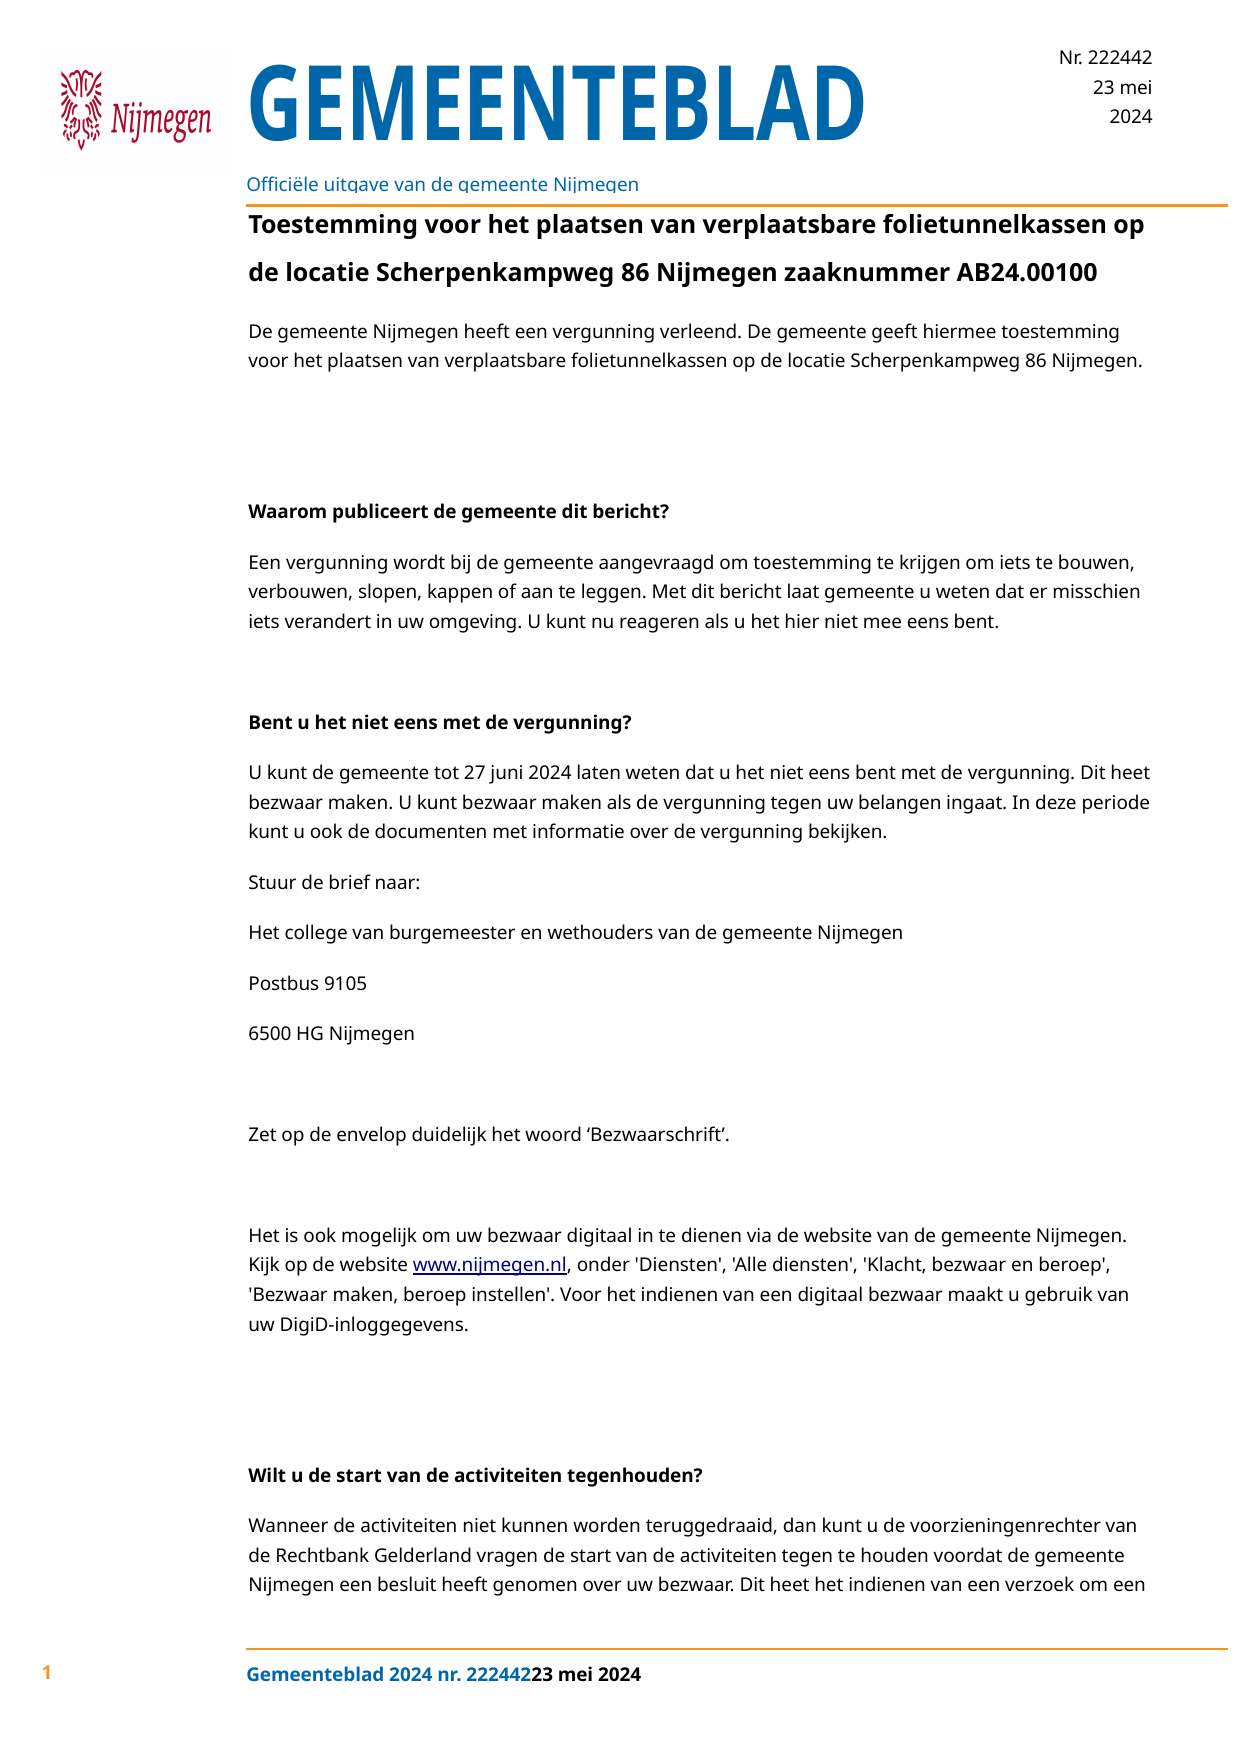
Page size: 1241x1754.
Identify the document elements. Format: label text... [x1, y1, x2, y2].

text Wilt u de start van de activiteiten tegenhouden? [248, 1462, 1152, 1488]
text Waarom publiceert de gemeente dit bericht? [248, 499, 1152, 524]
text U kunt de gemeente tot 27 juni 2024 laten weten dat u het niet eens bent met de vergunning. Dit heet bezwaar maken. U kunt bezwaar maken als de vergunning tegen uw belangen ingaat. In deze periode kunt u ook de documenten met informatie over de vergunning bekijken. [248, 759, 1152, 844]
text Het is ook mogelijk om uw bezwaar digitaal in te dienen via de website van de gemeente Nijmegen. Kijk op de website www.nijmegen.nl, onder 'Diensten', 'Alle diensten', 'Klacht, bezwaar en beroep', 'Bezwaar maken, beroep instellen'. Voor het indienen van een digitaal bezwaar maakt u gebruik van uw DigiD-inloggegevens. [248, 1222, 1152, 1337]
text Bent u het niet eens met de vergunning? [248, 709, 1152, 735]
text Toestemming voor het plaatsen van verplaatsbare folietunnelkassen op de locatie Scherpenkampweg 86 Nijmegen zaaknummer AB24.00100 [248, 207, 1152, 288]
text 6500 HG Nijmegen [248, 1020, 1152, 1046]
text Het college van burgemeester en wethouders van de gemeente Nijmegen [248, 919, 1152, 945]
text Zet op de envelop duidelijk het woord ‘Bezwaarschrift’. [248, 1121, 1152, 1147]
text Postbus 9105 [248, 970, 1152, 996]
text Wanneer de activiteiten niet kunnen worden teruggedraaid, dan kunt u de voorzieningenrechter van de Rechtbank Gelderland vragen de start van de activiteiten tegen te houden voordat de gemeente Nijmegen een besluit heeft genomen over uw bezwaar. Dit heet het indienen van een verzoek om een [248, 1512, 1152, 1597]
text De gemeente Nijmegen heeft een vergunning verleend. De gemeente geeft hiermee toestemming voor het plaatsen van verplaatsbare folietunnelkassen op de locatie Scherpenkampweg 86 Nijmegen. [248, 318, 1152, 373]
text Stuur de brief naar: [248, 869, 1152, 895]
text Een vergunning wordt bij de gemeente aangevraagd om toestemming te krijgen om iets te bouwen, verbouwen, slopen, kappen of aan te leggen. Met dit bericht laat gemeente u weten dat er misschien iets verandert in uw omgeving. U kunt nu reageren als u het hier niet mee eens bent. [248, 549, 1152, 634]
picture [41, 47, 231, 172]
